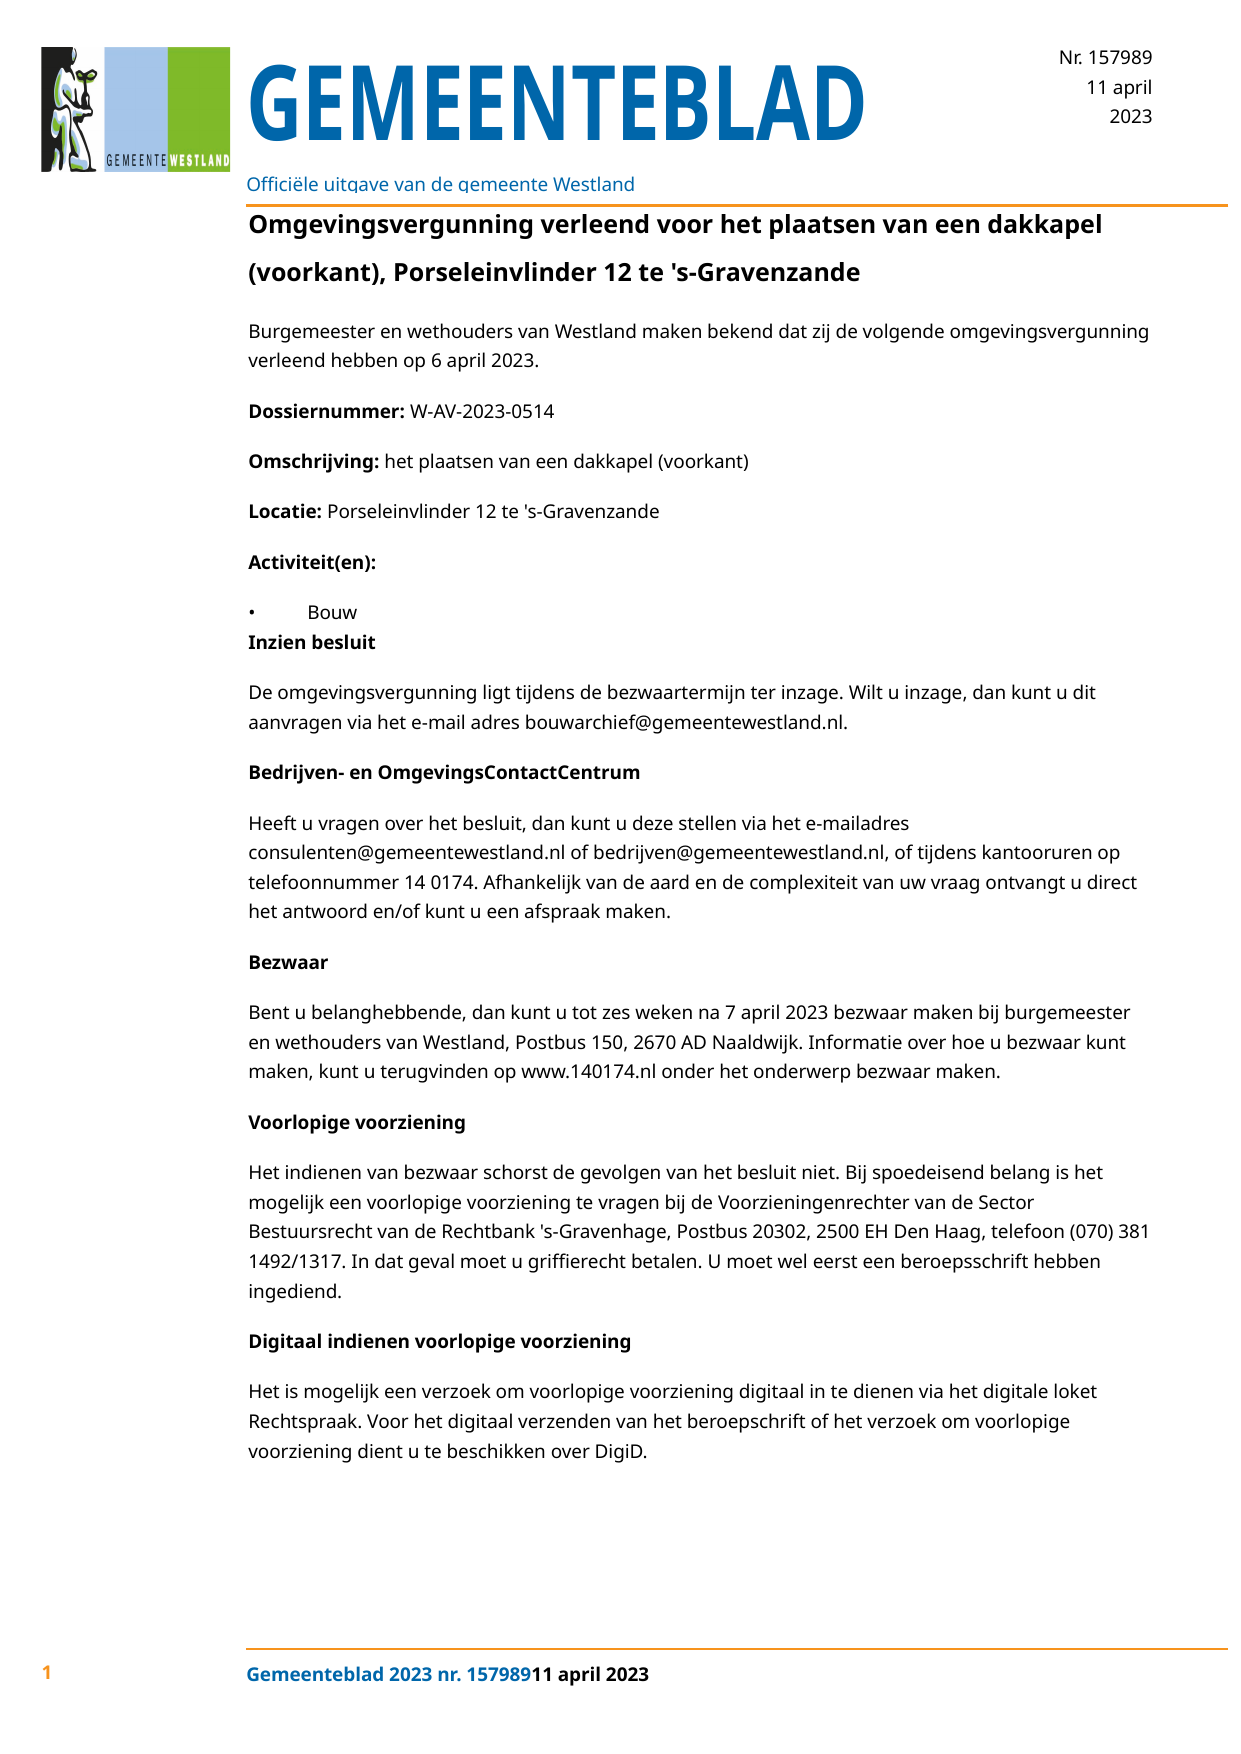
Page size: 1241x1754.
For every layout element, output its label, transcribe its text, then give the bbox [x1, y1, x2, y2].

text Dossiernummer: W-AV-2023-0514 [248, 398, 1152, 424]
text Locatie: Porseleinvlinder 12 te 's-Gravenzande [248, 499, 1152, 524]
picture [41, 47, 231, 172]
text Het indienen van bezwaar schorst de gevolgen van het besluit niet. Bij spoedeisend belang is het mogelijk een voorlopige voorziening te vragen bij de Voorzieningenrechter van de Sector Bestuursrecht van de Rechtbank 's-Gravenhage, Postbus 20302, 2500 EH Den Haag, telefoon (070) 381 1492/1317. In dat geval moet u griffierecht betalen. U moet wel eerst een beroepsschrift hebben ingediend. [248, 1159, 1152, 1304]
text Activiteit(en): [248, 549, 1152, 575]
text Het is mogelijk een verzoek om voorlopige voorziening digitaal in te dienen via het digitale loket Rechtspraak. Voor het digitaal verzenden van het beroepschrift of het verzoek om voorlopige voorziening dient u te beschikken over DigiD. [248, 1379, 1152, 1464]
text De omgevingsvergunning ligt tijdens de bezwaartermijn ter inzage. Wilt u inzage, dan kunt u dit aanvragen via het e-mail adres bouwarchief@gemeentewestland.nl. [248, 679, 1152, 735]
text Bent u belanghebbende, dan kunt u tot zes weken na 7 april 2023 bezwaar maken bij burgemeester en wethouders van Westland, Postbus 150, 2670 AD Naaldwijk. Informatie over hoe u bezwaar kunt maken, kunt u terugvinden op www.140174.nl onder het onderwerp bezwaar maken. [248, 999, 1152, 1084]
text Heeft u vragen over het besluit, dan kunt u deze stellen via het e-mailadres consulenten@gemeentewestland.nl of bedrijven@gemeentewestland.nl, of tijdens kantooruren op telefoonnummer 14 0174. Afhankelijk van de aard en de complexiteit van uw vraag ontvangt u direct het antwoord en/of kunt u een afspraak maken. [248, 810, 1152, 924]
text Voorlopige voorziening [248, 1109, 1152, 1135]
text Burgemeester en wethouders van Westland maken bekend dat zij de volgende omgevingsvergunning verleend hebben op 6 april 2023. [248, 318, 1152, 373]
text Inzien besluit [248, 629, 1152, 655]
list Bouw [248, 599, 1152, 625]
text Bezwaar [248, 949, 1152, 975]
text Bedrijven- en OmgevingsContactCentrum [248, 759, 1152, 785]
text Omschrijving: het plaatsen van een dakkapel (voorkant) [248, 448, 1152, 474]
text Omgevingsvergunning verleend voor het plaatsen van een dakkapel (voorkant), Porseleinvlinder 12 te 's-Gravenzande [248, 207, 1152, 288]
text Digitaal indienen voorlopige voorziening [248, 1328, 1152, 1354]
